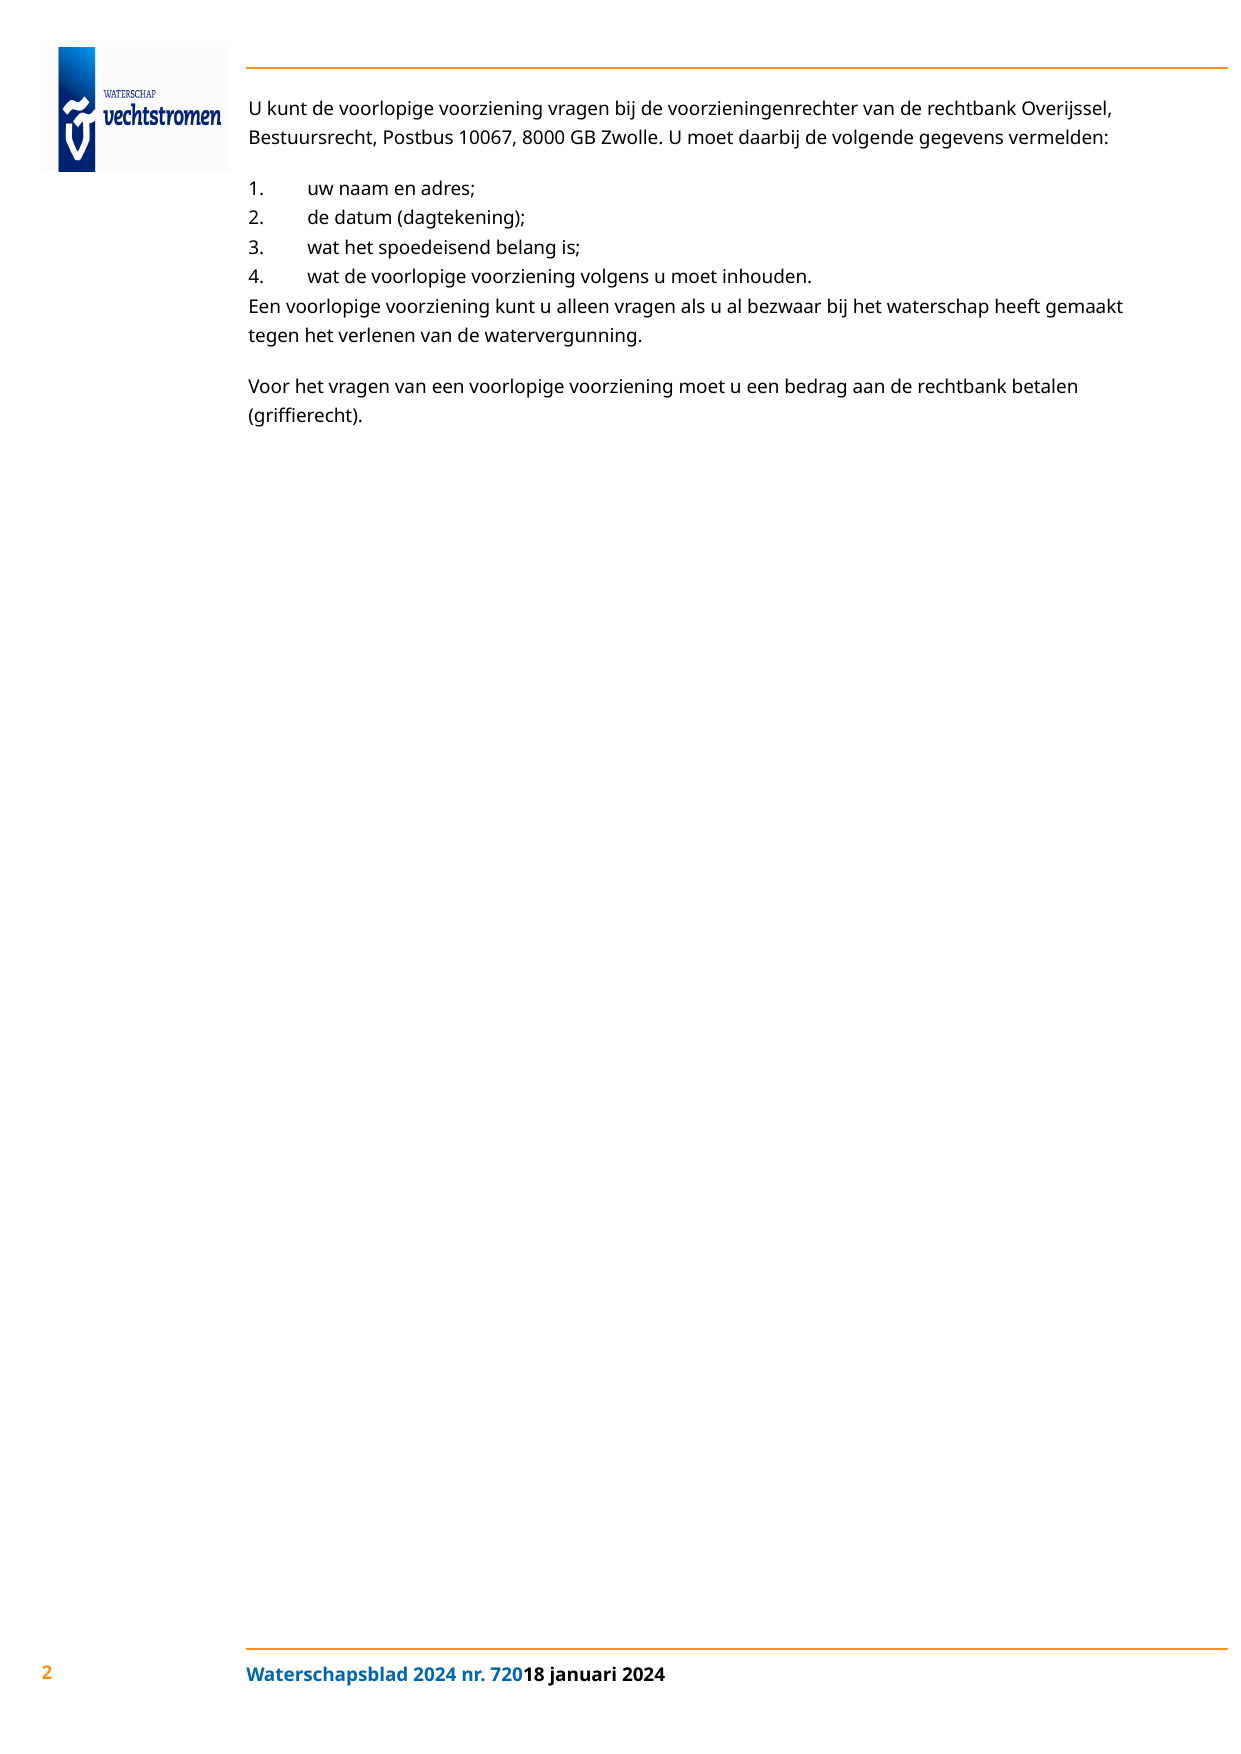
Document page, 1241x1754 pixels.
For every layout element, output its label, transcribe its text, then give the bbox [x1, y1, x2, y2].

text Voor het vragen van een voorlopige voorziening moet u een bedrag aan de rechtbank betalen (griffierecht). [248, 373, 1152, 428]
picture [41, 47, 231, 172]
list de datum (dagtekening); [248, 204, 1152, 230]
list uw naam en adres; [248, 175, 1152, 201]
text U kunt de voorlopige voorziening vragen bij de voorzieningenrechter van de rechtbank Overijssel, Bestuursrecht, Postbus 10067, 8000 GB Zwolle. U moet daarbij de volgende gegevens vermelden: [248, 95, 1152, 150]
list wat het spoedeisend belang is; [248, 234, 1152, 260]
list wat de voorlopige voorziening volgens u moet inhouden. [248, 263, 1152, 289]
text Een voorlopige voorziening kunt u alleen vragen als u al bezwaar bij het waterschap heeft gemaakt tegen het verlenen van de watervergunning. [248, 293, 1152, 348]
